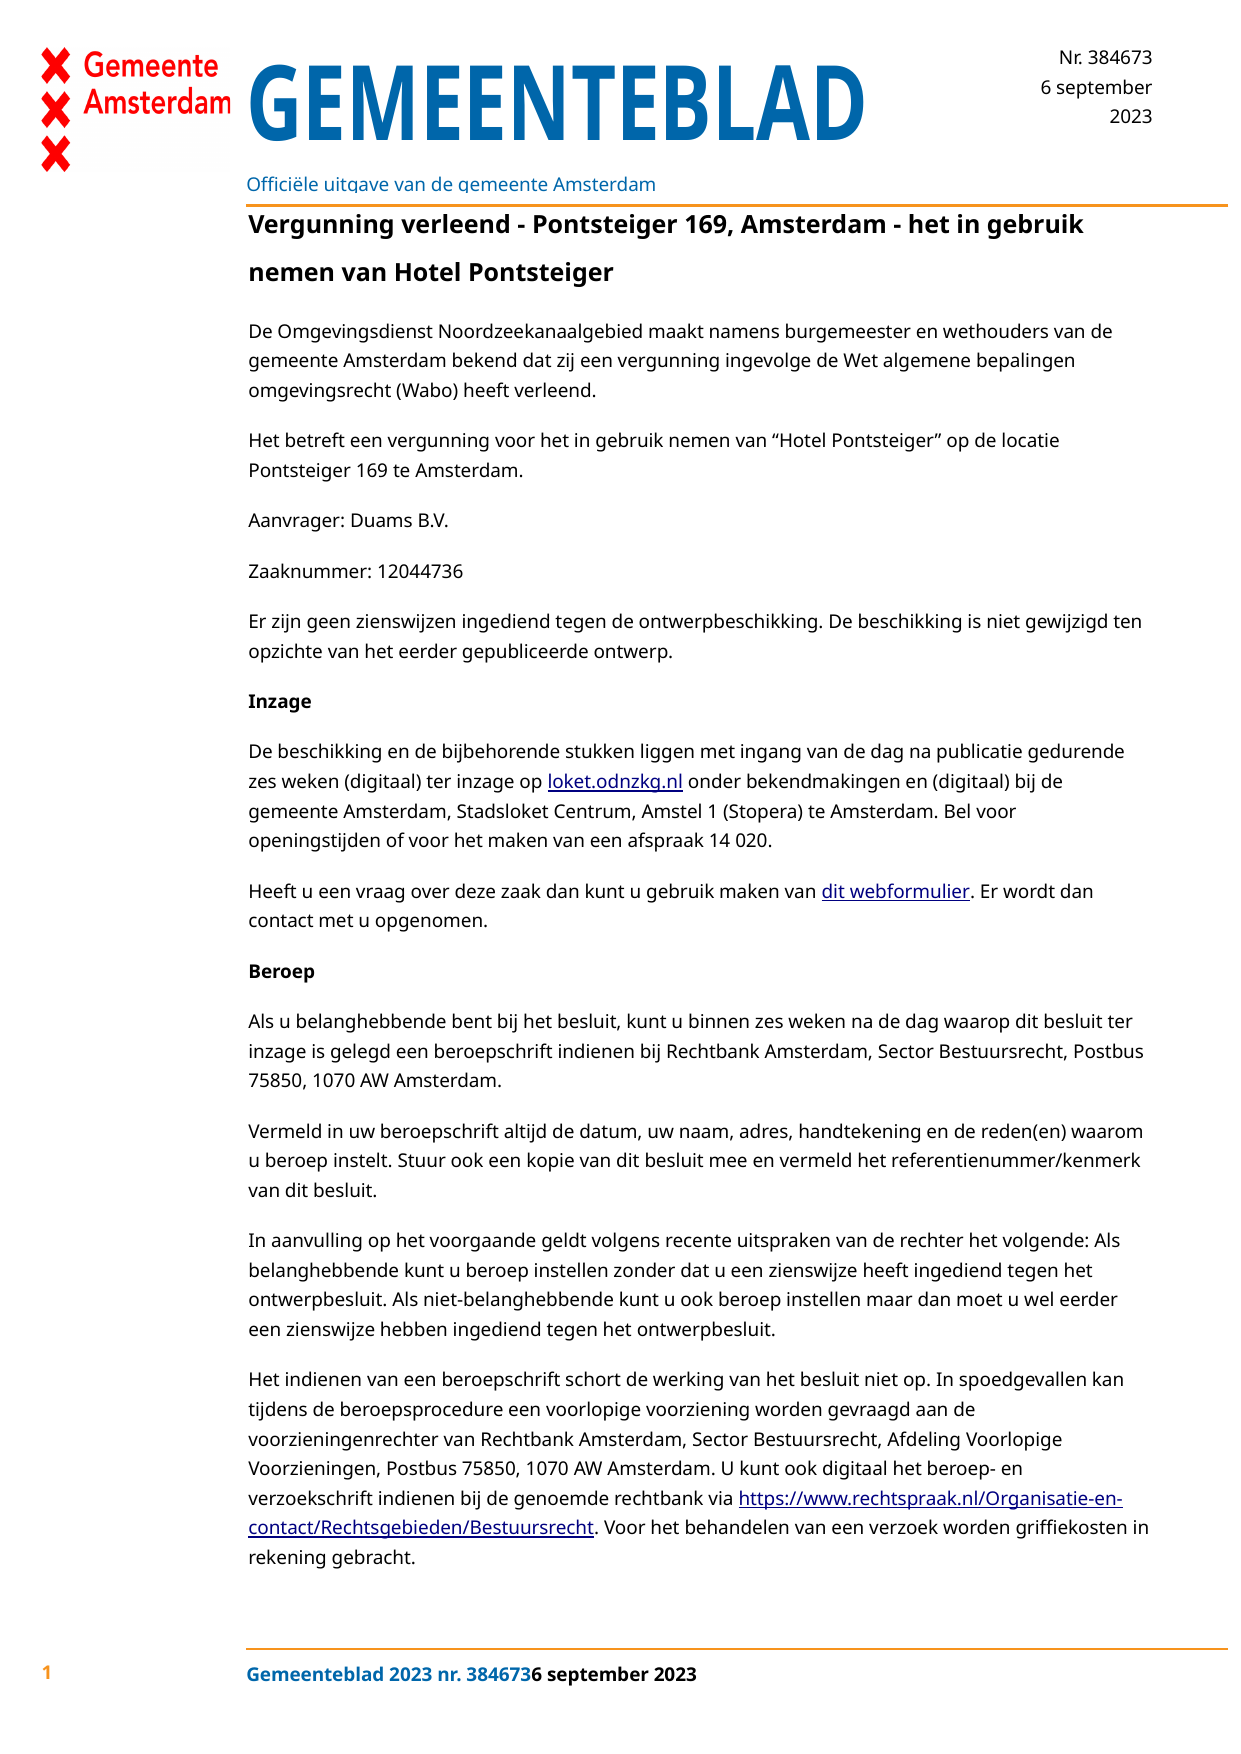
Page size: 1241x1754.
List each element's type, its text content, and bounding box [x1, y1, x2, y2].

text Vermeld in uw beroepschrift altijd de datum, uw naam, adres, handtekening en de reden(en) waarom u beroep instelt. Stuur ook een kopie van dit besluit mee en vermeld het referentienummer/kenmerk van dit besluit. [248, 1118, 1152, 1203]
text Vergunning verleend - Pontsteiger 169, Amsterdam - het in gebruik nemen van Hotel Pontsteiger [248, 207, 1152, 288]
text Als u belanghebbende bent bij het besluit, kunt u binnen zes weken na de dag waarop dit besluit ter inzage is gelegd een beroepschrift indienen bij Rechtbank Amsterdam, Sector Bestuursrecht, Postbus 75850, 1070 AW Amsterdam. [248, 1008, 1152, 1093]
text Beroep [248, 958, 1152, 984]
text De beschikking en de bijbehorende stukken liggen met ingang van de dag na publicatie gedurende zes weken (digitaal) ter inzage op loket.odnzkg.nl onder bekendmakingen en (digitaal) bij de gemeente Amsterdam, Stadsloket Centrum, Amstel 1 (Stopera) te Amsterdam. Bel voor openingstijden of voor het maken van een afspraak 14 020. [248, 739, 1152, 853]
text Er zijn geen zienswijzen ingediend tegen de ontwerpbeschikking. De beschikking is niet gewijzigd ten opzichte van het eerder gepubliceerde ontwerp. [248, 608, 1152, 664]
text De Omgevingsdienst Noordzeekanaalgebied maakt namens burgemeester en wethouders van de gemeente Amsterdam bekend dat zij een vergunning ingevolge de Wet algemene bepalingen omgevingsrecht (Wabo) heeft verleend. [248, 318, 1152, 403]
text In aanvulling op het voorgaande geldt volgens recente uitspraken van de rechter het volgende: Als belanghebbende kunt u beroep instellen zonder dat u een zienswijze heeft ingediend tegen het ontwerpbesluit. Als niet-belanghebbende kunt u ook beroep instellen maar dan moet u wel eerder een zienswijze hebben ingediend tegen het ontwerpbesluit. [248, 1227, 1152, 1342]
text Heeft u een vraag over deze zaak dan kunt u gebruik maken van dit webformulier. Er wordt dan contact met u opgenomen. [248, 878, 1152, 933]
text Het indienen van een beroepschrift schort de werking van het besluit niet op. In spoedgevallen kan tijdens de beroepsprocedure een voorlopige voorziening worden gevraagd aan de voorzieningenrechter van Rechtbank Amsterdam, Sector Bestuursrecht, Afdeling Voorlopige Voorzieningen, Postbus 75850, 1070 AW Amsterdam. U kunt ook digitaal het beroep- en verzoekschrift indienen bij de genoemde rechtbank via https://www.rechtspraak.nl/Organisatie-en-contact/Rechtsgebieden/Bestuursrecht. Voor het behandelen van een verzoek worden griffiekosten in rekening gebracht. [248, 1367, 1152, 1570]
text Zaaknummer: 12044736 [248, 558, 1152, 584]
text Het betreft een vergunning voor het in gebruik nemen van “Hotel Pontsteiger” op de locatie Pontsteiger 169 te Amsterdam. [248, 427, 1152, 483]
text Inzage [248, 688, 1152, 714]
picture [41, 47, 231, 172]
text Aanvrager: Duams B.V. [248, 507, 1152, 533]
